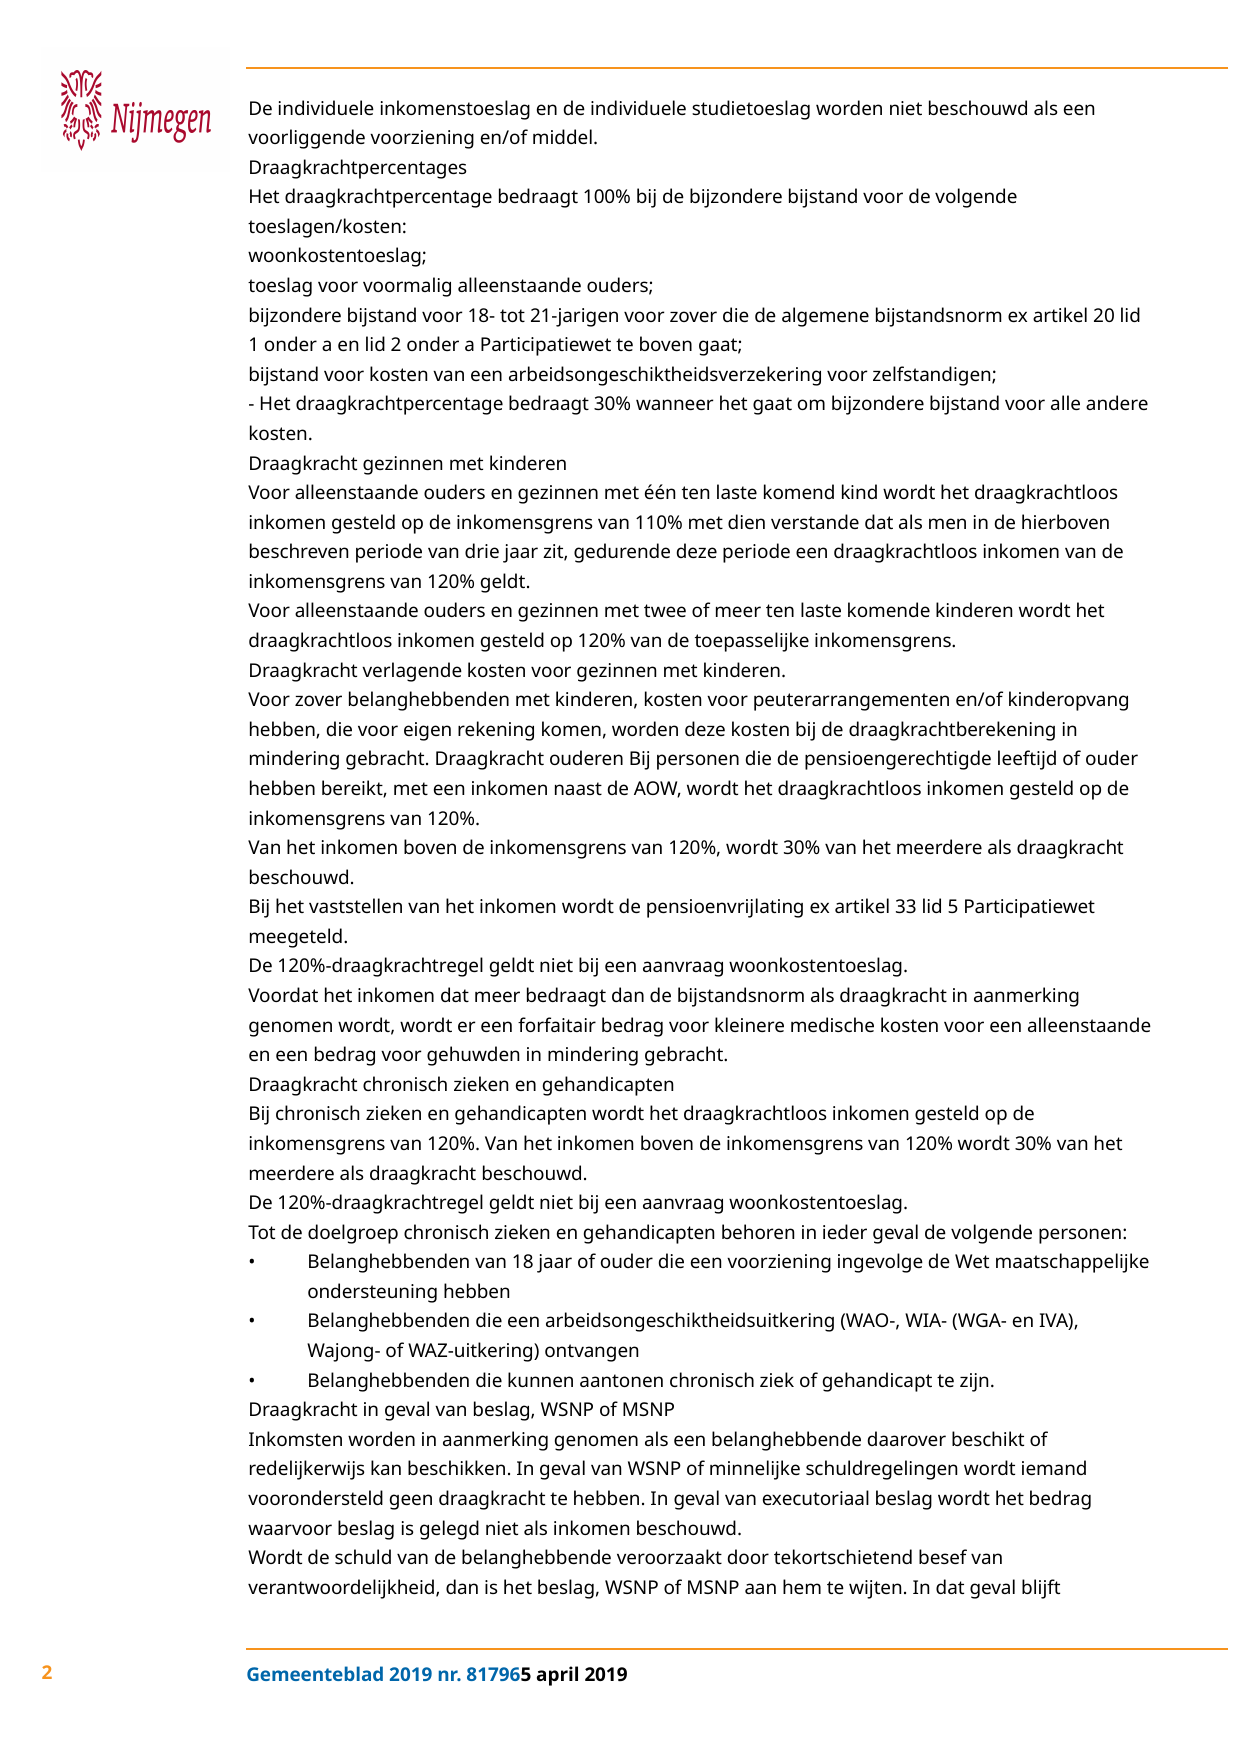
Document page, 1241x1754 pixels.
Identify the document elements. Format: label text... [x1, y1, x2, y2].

text Voor zover belanghebbenden met kinderen, kosten voor peuterarrangementen en/of kinderopvang hebben, die voor eigen rekening komen, worden deze kosten bij de draagkrachtberekening in mindering gebracht. Draagkracht ouderen Bij personen die de pensioengerechtigde leeftijd of ouder hebben bereikt, met een inkomen naast de AOW, wordt het draagkrachtloos inkomen gesteld op de inkomensgrens van 120%. [248, 686, 1152, 831]
text Draagkracht in geval van beslag, WSNP of MSNP [248, 1396, 1152, 1422]
text Voor alleenstaande ouders en gezinnen met twee of meer ten laste komende kinderen wordt het draagkrachtloos inkomen gesteld op 120% van de toepasselijke inkomensgrens. [248, 598, 1152, 653]
list Belanghebbenden die kunnen aantonen chronisch ziek of gehandicapt te zijn. [248, 1367, 1152, 1393]
text Tot de doelgroep chronisch zieken en gehandicapten behoren in ieder geval de volgende personen: [248, 1219, 1152, 1245]
text Draagkracht chronisch zieken en gehandicapten [248, 1071, 1152, 1097]
text Draagkracht gezinnen met kinderen [248, 450, 1152, 476]
text De 120%-draagkrachtregel geldt niet bij een aanvraag woonkostentoeslag. [248, 953, 1152, 978]
text - Het draagkrachtpercentage bedraagt 30% wanneer het gaat om bijzondere bijstand voor alle andere kosten. [248, 391, 1152, 446]
text toeslag voor voormalig alleenstaande ouders; [248, 272, 1152, 298]
text Voor alleenstaande ouders en gezinnen met één ten laste komend kind wordt het draagkrachtloos inkomen gesteld op de inkomensgrens van 110% met dien verstande dat als men in de hierboven beschreven periode van drie jaar zit, gedurende deze periode een draagkrachtloos inkomen van de inkomensgrens van 120% geldt. [248, 479, 1152, 594]
text Bij het vaststellen van het inkomen wordt de pensioenvrijlating ex artikel 33 lid 5 Participatiewet meegeteld. [248, 893, 1152, 949]
text bijstand voor kosten van een arbeidsongeschiktheidsverzekering voor zelfstandigen; [248, 361, 1152, 387]
text Wordt de schuld van de belanghebbende veroorzaakt door tekortschietend besef van verantwoordelijkheid, dan is het beslag, WSNP of MSNP aan hem te wijten. In dat geval blijft [248, 1544, 1152, 1600]
picture [41, 47, 231, 172]
text Het draagkrachtpercentage bedraagt 100% bij de bijzondere bijstand voor de volgende toeslagen/kosten: [248, 183, 1152, 239]
text Draagkrachtpercentages [248, 154, 1152, 180]
text De individuele inkomenstoeslag en de individuele studietoeslag worden niet beschouwd als een voorliggende voorziening en/of middel. [248, 95, 1152, 150]
text Draagkracht verlagende kosten voor gezinnen met kinderen. [248, 657, 1152, 683]
text Voordat het inkomen dat meer bedraagt dan de bijstandsnorm als draagkracht in aanmerking genomen wordt, wordt er een forfaitair bedrag voor kleinere medische kosten voor een alleenstaande en een bedrag voor gehuwden in mindering gebracht. [248, 982, 1152, 1067]
text bijzondere bijstand voor 18- tot 21-jarigen voor zover die de algemene bijstandsnorm ex artikel 20 lid 1 onder a en lid 2 onder a Participatiewet te boven gaat; [248, 302, 1152, 357]
list Belanghebbenden van 18 jaar of ouder die een voorziening ingevolge de Wet maatschappelijke ondersteuning hebben [248, 1248, 1152, 1304]
text Bij chronisch zieken en gehandicapten wordt het draagkrachtloos inkomen gesteld op de inkomensgrens van 120%. Van het inkomen boven de inkomensgrens van 120% wordt 30% van het meerdere als draagkracht beschouwd. [248, 1101, 1152, 1186]
text Inkomsten worden in aanmerking genomen als een belanghebbende daarover beschikt of redelijkerwijs kan beschikken. In geval van WSNP of minnelijke schuldregelingen wordt iemand voorondersteld geen draagkracht te hebben. In geval van executoriaal beslag wordt het bedrag waarvoor beslag is gelegd niet als inkomen beschouwd. [248, 1426, 1152, 1541]
text Van het inkomen boven de inkomensgrens van 120%, wordt 30% van het meerdere als draagkracht beschouwd. [248, 834, 1152, 890]
list Belanghebbenden die een arbeidsongeschiktheidsuitkering (WAO-, WIA- (WGA- en IVA), Wajong- of WAZ-uitkering) ontvangen [248, 1308, 1152, 1363]
text woonkostentoeslag; [248, 243, 1152, 268]
text De 120%-draagkrachtregel geldt niet bij een aanvraag woonkostentoeslag. [248, 1189, 1152, 1215]
